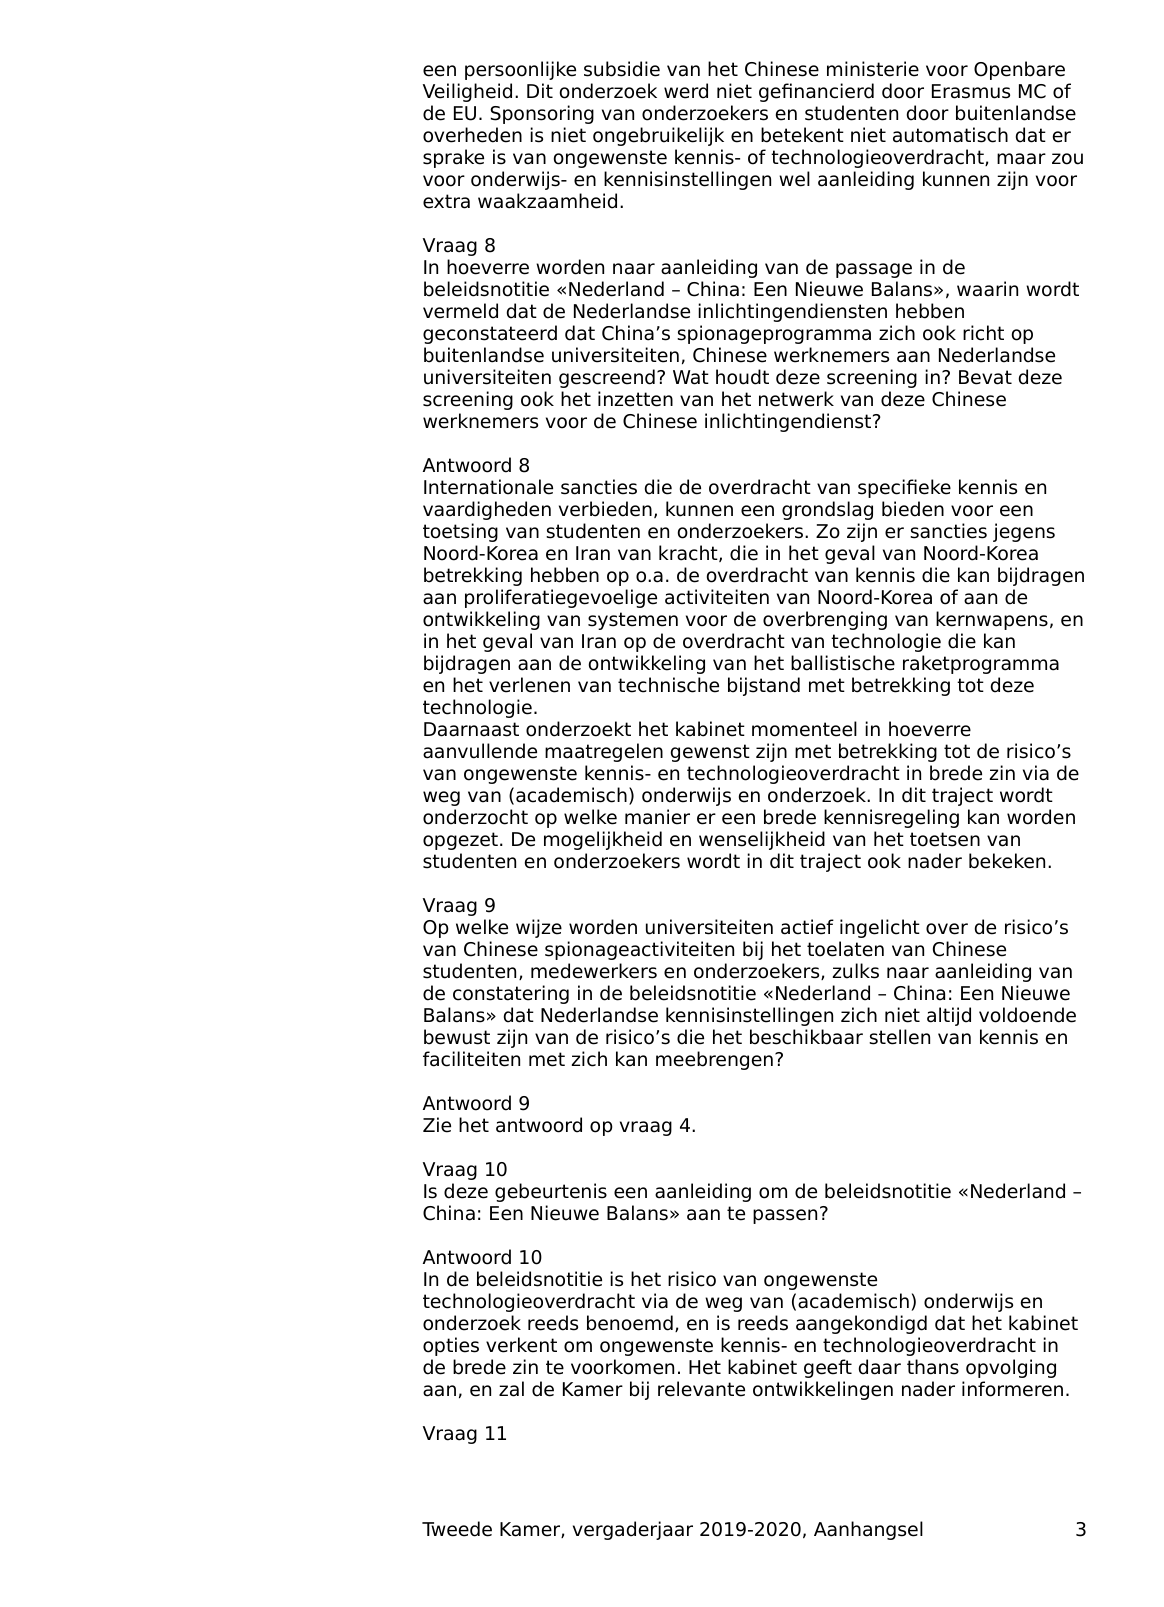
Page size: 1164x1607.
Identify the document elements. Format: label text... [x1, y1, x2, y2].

text Internationale sancties die de overdracht van specifieke kennis en vaardigheden verbieden, kunnen een grondslag bieden voor een toetsing van studenten en onderzoekers. Zo zijn er sancties jegens Noord-Korea en Iran van kracht, die in het geval van Noord-Korea betrekking hebben op o.a. de overdracht van kennis die kan bijdragen aan proliferatiegevoelige activiteiten van Noord-Korea of aan de ontwikkeling van systemen voor de overbrenging van kernwapens, en in het geval van Iran op de overdracht van technologie die kan bijdragen aan de ontwikkeling van het ballistische raketprogramma en het verlenen van technische bijstand met betrekking tot deze technologie. [422, 477, 1087, 719]
text Vraag 10 [422, 1159, 1087, 1181]
text Daarnaast onderzoekt het kabinet momenteel in hoeverre aanvullende maatregelen gewenst zijn met betrekking tot de risico’s van ongewenste kennis- en technologieoverdracht in brede zin via de weg van (academisch) onderwijs en onderzoek. In dit traject wordt onderzocht op welke manier er een brede kennisregeling kan worden opgezet. De mogelijkheid en wenselijkheid van het toetsen van studenten en onderzoekers wordt in dit traject ook nader bekeken. [422, 719, 1087, 873]
text een persoonlijke subsidie van het Chinese ministerie voor Openbare Veiligheid. Dit onderzoek werd niet gefinancierd door Erasmus MC of de EU. Sponsoring van onderzoekers en studenten door buitenlandse overheden is niet ongebruikelijk en betekent niet automatisch dat er sprake is van ongewenste kennis- of technologieoverdracht, maar zou voor onderwijs- en kennisinstellingen wel aanleiding kunnen zijn voor extra waakzaamheid. [422, 59, 1087, 213]
text Antwoord 9 [422, 1093, 1087, 1115]
text In de beleidsnotitie is het risico van ongewenste technologieoverdracht via de weg van (academisch) onderwijs en onderzoek reeds benoemd, en is reeds aangekondigd dat het kabinet opties verkent om ongewenste kennis- en technologieoverdracht in de brede zin te voorkomen. Het kabinet geeft daar thans opvolging aan, en zal de Kamer bij relevante ontwikkelingen nader informeren. [422, 1269, 1087, 1401]
text Op welke wijze worden universiteiten actief ingelicht over de risico’s van Chinese spionageactiviteiten bij het toelaten van Chinese studenten, medewerkers en onderzoekers, zulks naar aanleiding van de constatering in de beleidsnotitie «Nederland – China: Een Nieuwe Balans» dat Nederlandse kennisinstellingen zich niet altijd voldoende bewust zijn van de risico’s die het beschikbaar stellen van kennis en faciliteiten met zich kan meebrengen? [422, 917, 1087, 1071]
text Zie het antwoord op vraag 4. [422, 1115, 1087, 1137]
text Is deze gebeurtenis een aanleiding om de beleidsnotitie «Nederland – China: Een Nieuwe Balans» aan te passen? [422, 1181, 1087, 1225]
text Vraag 8 [422, 235, 1087, 257]
text Vraag 11 [422, 1423, 1087, 1445]
text Antwoord 8 [422, 455, 1087, 477]
text In hoeverre worden naar aanleiding van de passage in de beleidsnotitie «Nederland – China: Een Nieuwe Balans», waarin wordt vermeld dat de Nederlandse inlichtingendiensten hebben geconstateerd dat China’s spionageprogramma zich ook richt op buitenlandse universiteiten, Chinese werknemers aan Nederlandse universiteiten gescreend? Wat houdt deze screening in? Bevat deze screening ook het inzetten van het netwerk van deze Chinese werknemers voor de Chinese inlichtingendienst? [422, 257, 1087, 433]
text Vraag 9 [422, 895, 1087, 917]
text Antwoord 10 [422, 1247, 1087, 1269]
